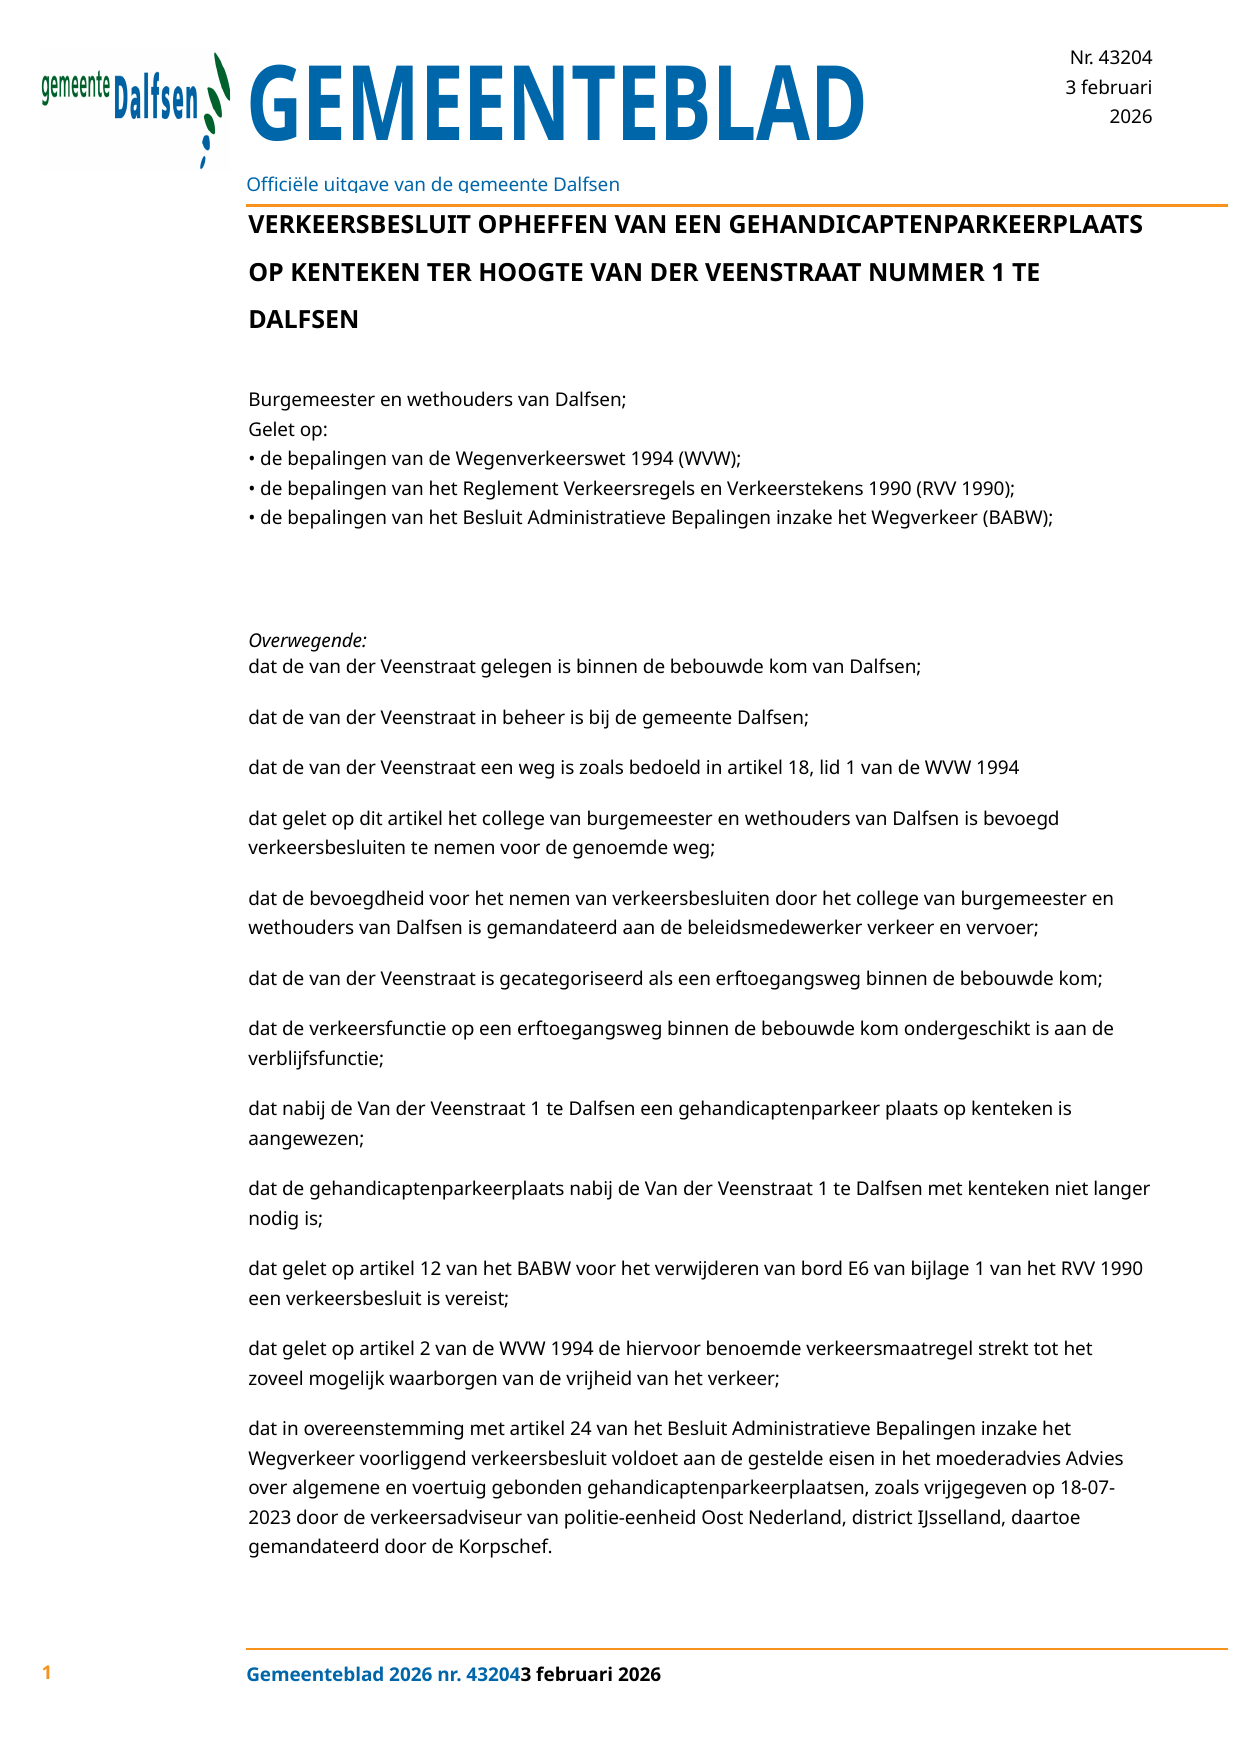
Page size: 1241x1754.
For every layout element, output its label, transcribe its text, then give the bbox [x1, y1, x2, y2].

text dat gelet op artikel 2 van de WVW 1994 de hiervoor benoemde verkeersmaatregel strekt tot het zoveel mogelijk waarborgen van de vrijheid van het verkeer; [248, 1335, 1152, 1390]
text dat de van der Veenstraat een weg is zoals bedoeld in artikel 18, lid 1 van de WVW 1994 [248, 754, 1152, 780]
text dat gelet op artikel 12 van het BABW voor het verwijderen van bord E6 van bijlage 1 van het RVV 1990 een verkeersbesluit is vereist; [248, 1255, 1152, 1310]
text dat de van der Veenstraat gelegen is binnen de bebouwde kom van Dalfsen; [248, 653, 1152, 679]
text Overwegende: [248, 628, 1152, 653]
text dat de verkeersfunctie op een erftoegangsweg binnen de bebouwde kom ondergeschikt is aan de verblijfsfunctie; [248, 1015, 1152, 1070]
text • de bepalingen van het Reglement Verkeersregels en Verkeerstekens 1990 (RVV 1990); [248, 475, 1152, 501]
text dat gelet op dit artikel het college van burgemeester en wethouders van Dalfsen is bevoegd verkeersbesluiten te nemen voor de genoemde weg; [248, 805, 1152, 860]
text dat nabij de Van der Veenstraat 1 te Dalfsen een gehandicaptenparkeer plaats op kenteken is aangewezen; [248, 1095, 1152, 1150]
text Burgemeester en wethouders van Dalfsen; [248, 386, 1152, 412]
text • de bepalingen van het Besluit Administratieve Bepalingen inzake het Wegverkeer (BABW); [248, 504, 1152, 530]
text dat de bevoegdheid voor het nemen van verkeersbesluiten door het college van burgemeester en wethouders van Dalfsen is gemandateerd aan de beleidsmedewerker verkeer en vervoer; [248, 885, 1152, 940]
picture [41, 47, 231, 172]
text dat de gehandicaptenparkeerplaats nabij de Van der Veenstraat 1 te Dalfsen met kenteken niet langer nodig is; [248, 1175, 1152, 1230]
text VERKEERSBESLUIT OPHEFFEN VAN EEN GEHANDICAPTENPARKEERPLAATS OP KENTEKEN TER HOOGTE VAN DER VEENSTRAAT NUMMER 1 TE DALFSEN [248, 207, 1152, 336]
text • de bepalingen van de Wegenverkeerswet 1994 (WVW); [248, 445, 1152, 471]
text dat de van der Veenstraat in beheer is bij de gemeente Dalfsen; [248, 704, 1152, 729]
text Gelet op: [248, 416, 1152, 442]
text dat de van der Veenstraat is gecategoriseerd als een erftoegangsweg binnen de bebouwde kom; [248, 965, 1152, 990]
text dat in overeenstemming met artikel 24 van het Besluit Administratieve Bepalingen inzake het Wegverkeer voorliggend verkeersbesluit voldoet aan de gestelde eisen in het moederadvies Advies over algemene en voertuig gebonden gehandicaptenparkeerplaatsen, zoals vrijgegeven op 18-07-2023 door de verkeersadviseur van politie-eenheid Oost Nederland, district IJsselland, daartoe gemandateerd door de Korpschef. [248, 1415, 1152, 1559]
